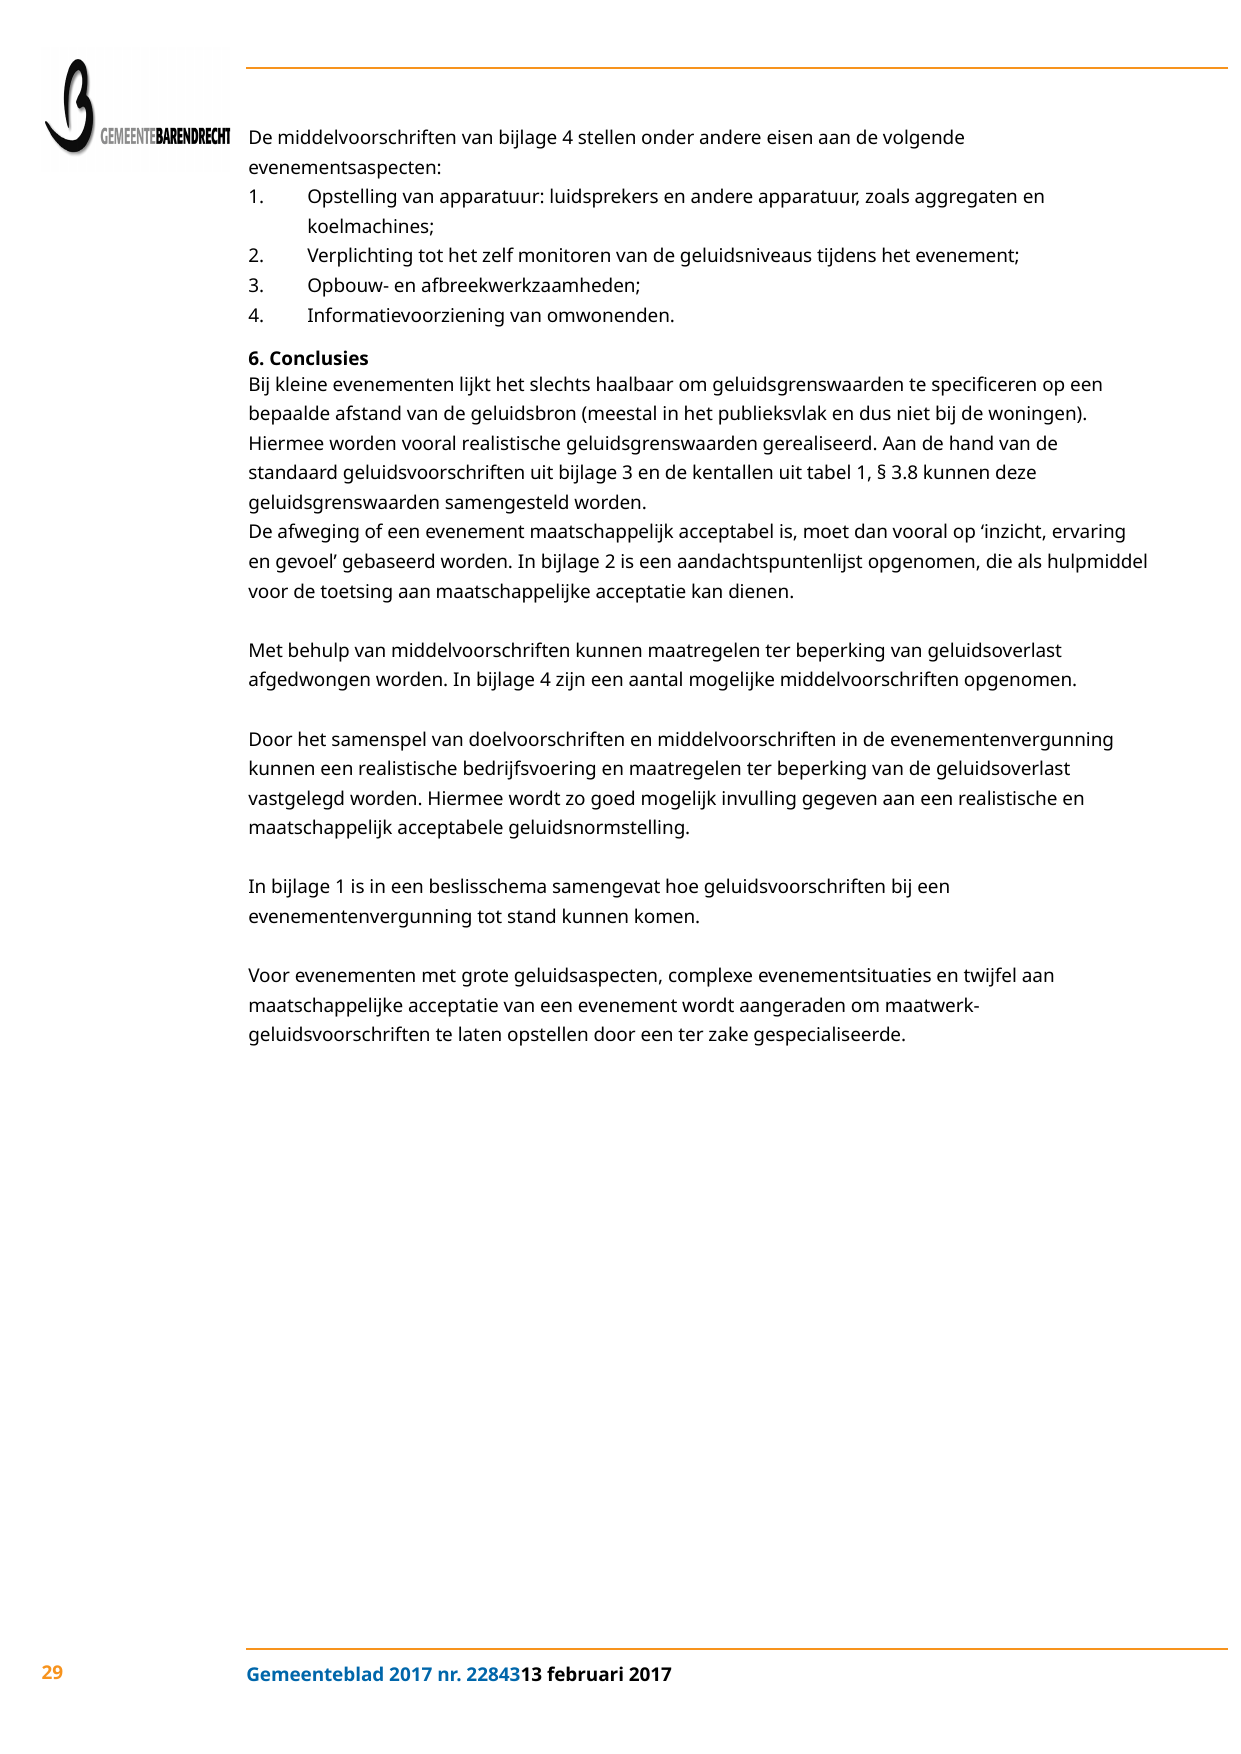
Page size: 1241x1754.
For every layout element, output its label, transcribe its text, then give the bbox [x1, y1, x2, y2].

text Met behulp van middelvoorschriften kunnen maatregelen ter beperking van geluidsoverlast afgedwongen worden. In bijlage 4 zijn een aantal mogelijke middelvoorschriften opgenomen. [248, 637, 1152, 692]
list Opbouw- en afbreekwerkzaamheden; [248, 272, 1152, 298]
text Bij kleine evenementen lijkt het slechts haalbaar om geluidsgrenswaarden te specificeren op een bepaalde afstand van de geluidsbron (meestal in het publieksvlak en dus niet bij de woningen). Hiermee worden vooral realistische geluidsgrenswaarden gerealiseerd. Aan de hand van de standaard geluidsvoorschriften uit bijlage 3 en de kentallen uit tabel 1, § 3.8 kunnen deze geluidsgrenswaarden samengesteld worden. [248, 371, 1152, 515]
text In bijlage 1 is in een beslisschema samengevat hoe geluidsvoorschriften bij een evenementenvergunning tot stand kunnen komen. [248, 874, 1152, 929]
text De middelvoorschriften van bijlage 4 stellen onder andere eisen aan de volgende evenementsaspecten: [248, 124, 1152, 180]
list Opstelling van apparatuur: luidsprekers en andere apparatuur, zoals aggregaten en koelmachines; [248, 183, 1152, 239]
list Informatievoorziening van omwonenden. [248, 302, 1152, 328]
text Voor evenementen met grote geluidsaspecten, complexe evenementsituaties en twijfel aan maatschappelijke acceptatie van een evenement wordt aangeraden om maatwerk-geluidsvoorschriften te laten opstellen door een ter zake gespecialiseerde. [248, 962, 1152, 1047]
text Door het samenspel van doelvoorschriften en middelvoorschriften in de evenementenvergunning kunnen een realistische bedrijfsvoering en maatregelen ter beperking van de geluidsoverlast vastgelegd worden. Hiermee wordt zo goed mogelijk invulling gegeven aan een realistische en maatschappelijk acceptabele geluidsnormstelling. [248, 726, 1152, 840]
text De afweging of een evenement maatschappelijk acceptabel is, moet dan vooral op ‘inzicht, ervaring en gevoel’ gebaseerd worden. In bijlage 2 is een aandachtspuntenlijst opgenomen, die als hulpmiddel voor de toetsing aan maatschappelijke acceptatie kan dienen. [248, 519, 1152, 603]
text 6. Conclusies [248, 345, 1152, 371]
list Verplichting tot het zelf monitoren van de geluidsniveaus tijdens het evenement; [248, 243, 1152, 268]
picture [41, 47, 231, 172]
